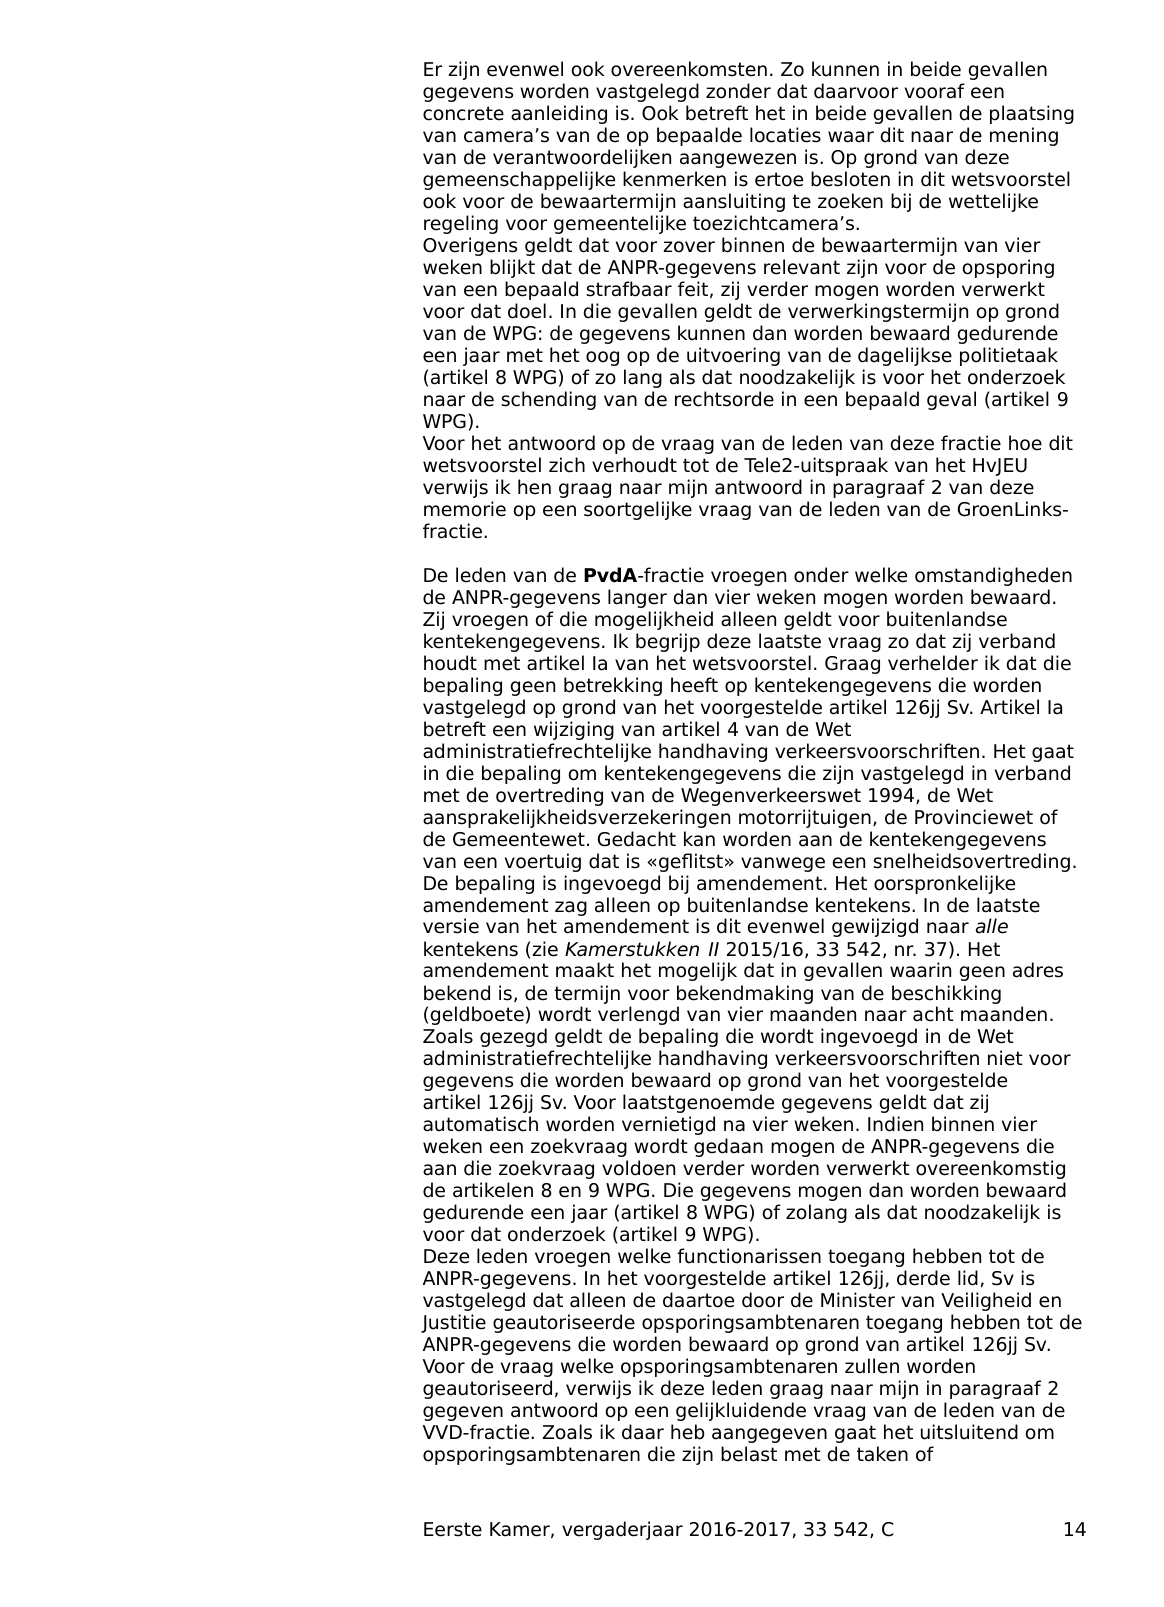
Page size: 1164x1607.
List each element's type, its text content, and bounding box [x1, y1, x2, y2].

text Er zijn evenwel ook overeenkomsten. Zo kunnen in beide gevallen gegevens worden vastgelegd zonder dat daarvoor vooraf een concrete aanleiding is. Ook betreft het in beide gevallen de plaatsing van camera’s van de op bepaalde locaties waar dit naar de mening van de verantwoordelijken aangewezen is. Op grond van deze gemeenschappelijke kenmerken is ertoe besloten in dit wetsvoorstel ook voor de bewaartermijn aansluiting te zoeken bij de wettelijke regeling voor gemeentelijke toezichtcamera’s. [422, 59, 1087, 235]
text De leden van de PvdA-fractie vroegen onder welke omstandigheden de ANPR-gegevens langer dan vier weken mogen worden bewaard. Zij vroegen of die mogelijkheid alleen geldt voor buitenlandse kentekengegevens. Ik begrijp deze laatste vraag zo dat zij verband houdt met artikel Ia van het wetsvoorstel. Graag verhelder ik dat die bepaling geen betrekking heeft op kentekengegevens die worden vastgelegd op grond van het voorgestelde artikel 126jj Sv. Artikel Ia betreft een wijziging van artikel 4 van de Wet administratiefrechtelijke handhaving verkeersvoorschriften. Het gaat in die bepaling om kentekengegevens die zijn vastgelegd in verband met de overtreding van de Wegenverkeerswet 1994, de Wet aansprakelijkheidsverzekeringen motorrijtuigen, de Provinciewet of de Gemeentewet. Gedacht kan worden aan de kentekengegevens van een voertuig dat is «geflitst» vanwege een snelheidsovertreding. De bepaling is ingevoegd bij amendement. Het oorspronkelijke amendement zag alleen op buitenlandse kentekens. In de laatste versie van het amendement is dit evenwel gewijzigd naar alle kentekens (zie Kamerstukken II 2015/16, 33 542, nr. 37). Het amendement maakt het mogelijk dat in gevallen waarin geen adres bekend is, de termijn voor bekendmaking van de beschikking (geldboete) wordt verlengd van vier maanden naar acht maanden. [422, 565, 1087, 1026]
text Deze leden vroegen welke functionarissen toegang hebben tot de ANPR-gegevens. In het voorgestelde artikel 126jj, derde lid, Sv is vastgelegd dat alleen de daartoe door de Minister van Veiligheid en Justitie geautoriseerde opsporingsambtenaren toegang hebben tot de ANPR-gegevens die worden bewaard op grond van artikel 126jj Sv. Voor de vraag welke opsporingsambtenaren zullen worden geautoriseerd, verwijs ik deze leden graag naar mijn in paragraaf 2 gegeven antwoord op een gelijkluidende vraag van de leden van de VVD-fractie. Zoals ik daar heb aangegeven gaat het uitsluitend om opsporingsambtenaren die zijn belast met de taken of [422, 1246, 1087, 1466]
text Zoals gezegd geldt de bepaling die wordt ingevoegd in de Wet administratiefrechtelijke handhaving verkeersvoorschriften niet voor gegevens die worden bewaard op grond van het voorgestelde artikel 126jj Sv. Voor laatstgenoemde gegevens geldt dat zij automatisch worden vernietigd na vier weken. Indien binnen vier weken een zoekvraag wordt gedaan mogen de ANPR-gegevens die aan die zoekvraag voldoen verder worden verwerkt overeenkomstig de artikelen 8 en 9 WPG. Die gegevens mogen dan worden bewaard gedurende een jaar (artikel 8 WPG) of zolang als dat noodzakelijk is voor dat onderzoek (artikel 9 WPG). [422, 1026, 1087, 1246]
text Overigens geldt dat voor zover binnen de bewaartermijn van vier weken blijkt dat de ANPR-gegevens relevant zijn voor de opsporing van een bepaald strafbaar feit, zij verder mogen worden verwerkt voor dat doel. In die gevallen geldt de verwerkingstermijn op grond van de WPG: de gegevens kunnen dan worden bewaard gedurende een jaar met het oog op de uitvoering van de dagelijkse politietaak (artikel 8 WPG) of zo lang als dat noodzakelijk is voor het onderzoek naar de schending van de rechtsorde in een bepaald geval (artikel 9 WPG). [422, 235, 1087, 433]
text Voor het antwoord op de vraag van de leden van deze fractie hoe dit wetsvoorstel zich verhoudt tot de Tele2-uitspraak van het HvJEU verwijs ik hen graag naar mijn antwoord in paragraaf 2 van deze memorie op een soortgelijke vraag van de leden van de GroenLinks-fractie. [422, 433, 1087, 543]
